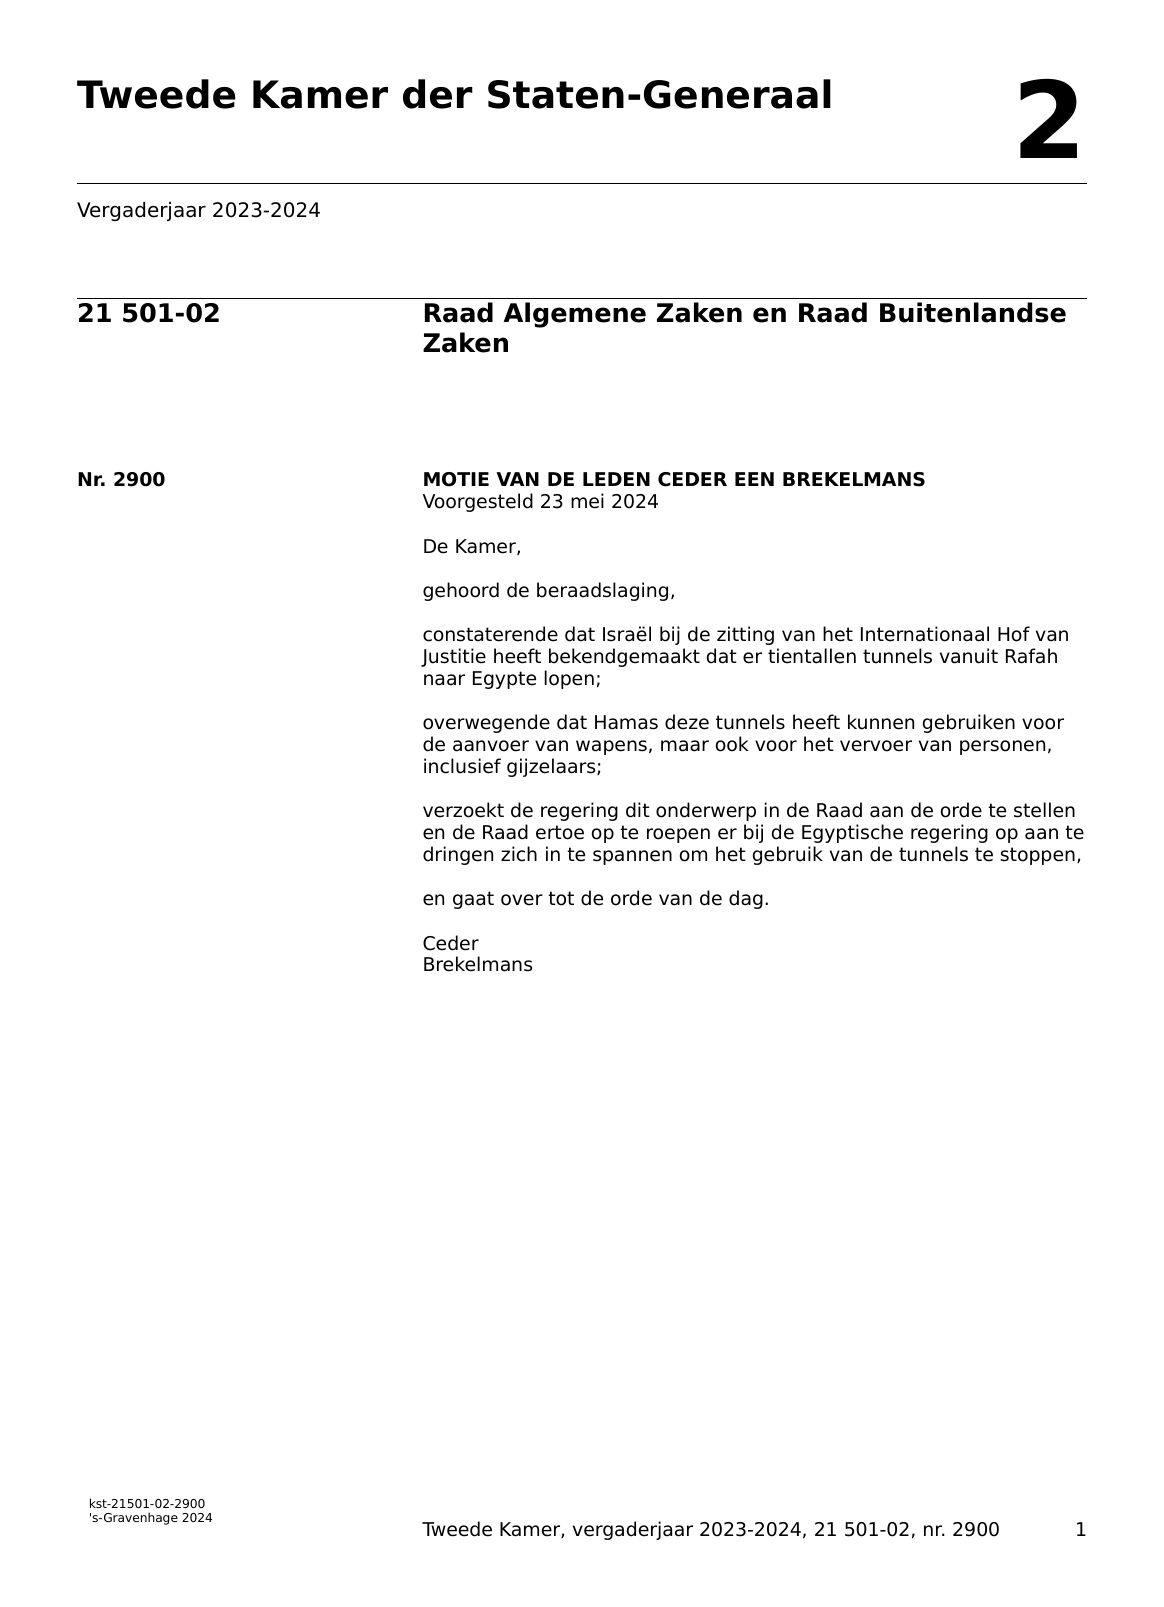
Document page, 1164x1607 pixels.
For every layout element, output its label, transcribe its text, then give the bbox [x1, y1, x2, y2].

text 's-Gravenhage 2024 [88, 1511, 323, 1525]
subtitle Nr. 2900 MOTIE VAN DE LEDEN CEDER EEN BREKELMANS [77, 469, 1087, 491]
table_header Tweede Kamer der Staten-Generaal [77, 59, 886, 183]
text overwegende dat Hamas deze tunnels heeft kunnen gebruiken voor de aanvoer van wapens, maar ook voor het vervoer van personen, inclusief gijzelaars; [422, 712, 1087, 778]
table_cell Vergaderjaar 2023-2024 [77, 184, 1087, 298]
text kst-21501-02-2900 [88, 1497, 323, 1511]
text en gaat over tot de orde van de dag. [422, 888, 1087, 910]
table_header 2 [886, 59, 1087, 183]
text gehoord de beraadslaging, [422, 580, 1087, 602]
text Voorgesteld 23 mei 2024 [422, 491, 1087, 513]
subtitle 21 501-02 Raad Algemene Zaken en Raad Buitenlandse Zaken [77, 299, 1087, 358]
text Brekelmans [422, 954, 1087, 976]
text constaterende dat Israël bij de zitting van het Internationaal Hof van Justitie heeft bekendgemaakt dat er tientallen tunnels vanuit Rafah naar Egypte lopen; [422, 624, 1087, 690]
text verzoekt de regering dit onderwerp in de Raad aan de orde te stellen en de Raad ertoe op te roepen er bij de Egyptische regering op aan te dringen zich in te spannen om het gebruik van de tunnels te stoppen, [422, 800, 1087, 866]
text De Kamer, [422, 536, 1087, 557]
text Ceder [422, 932, 1087, 954]
